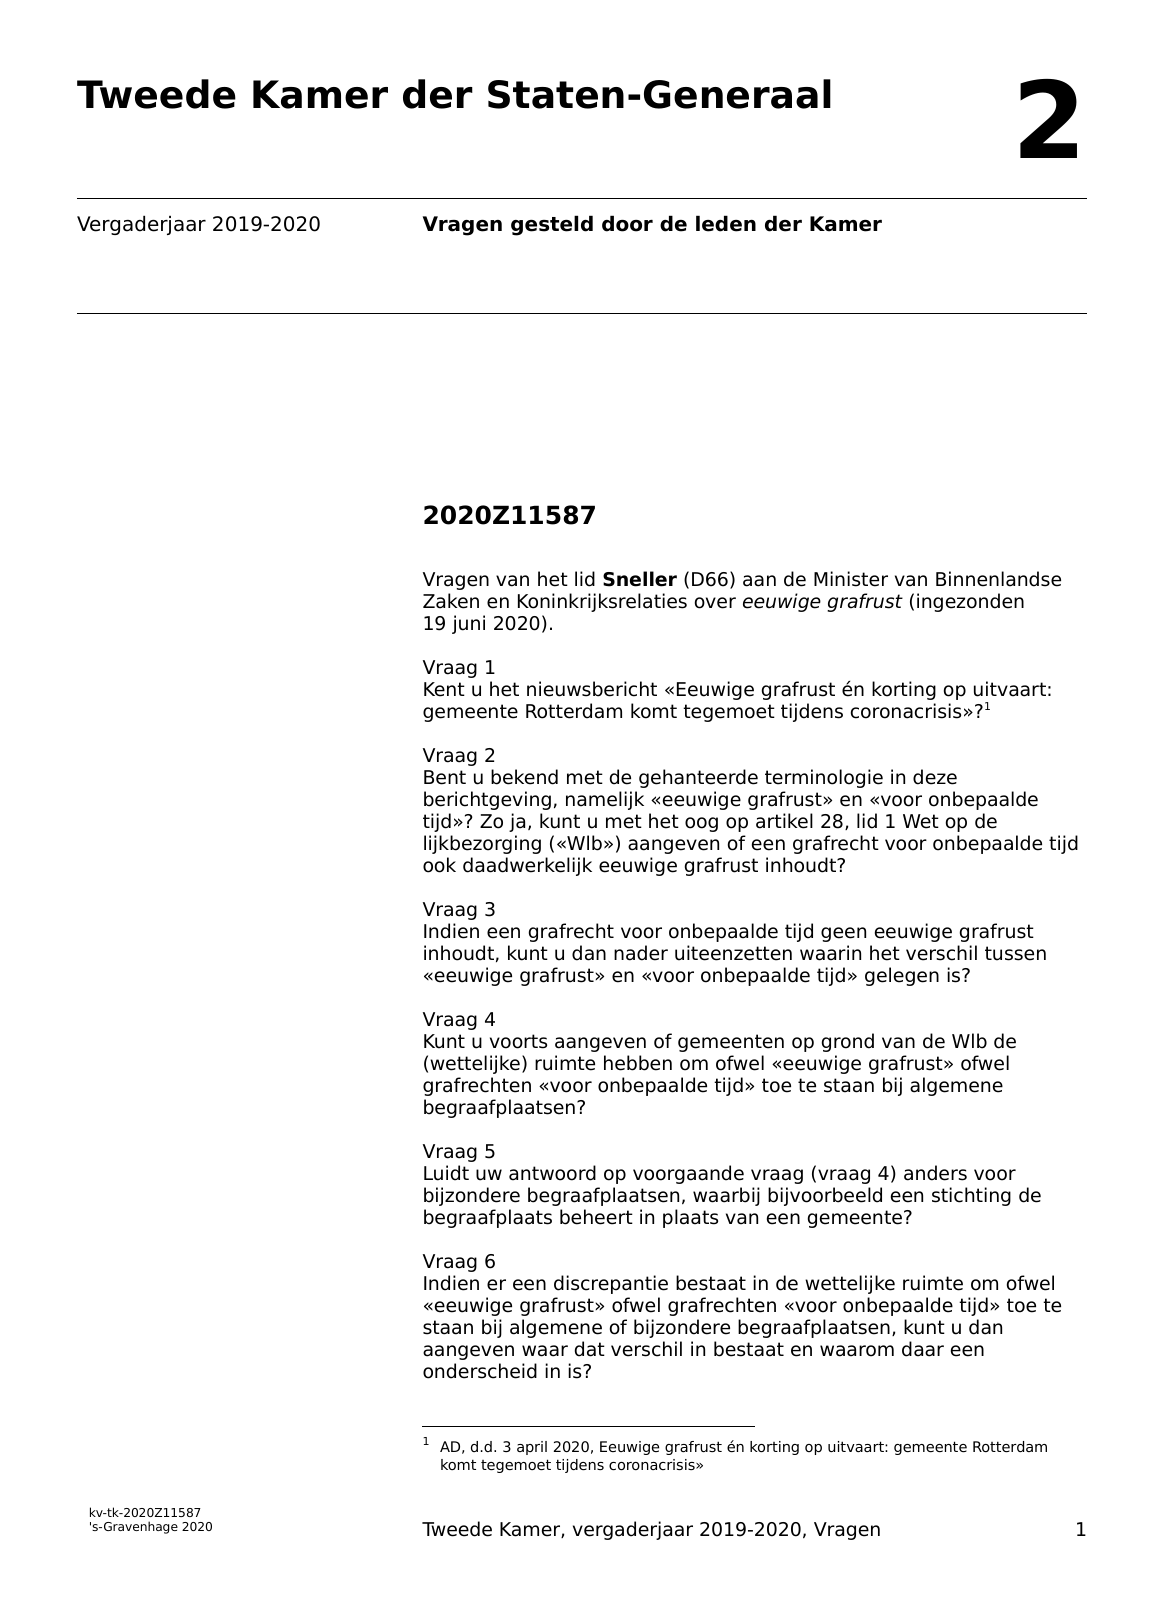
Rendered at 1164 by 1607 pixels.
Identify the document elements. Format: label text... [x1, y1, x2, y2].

text Indien een grafrecht voor onbepaalde tijd geen eeuwige grafrust inhoudt, kunt u dan nader uiteenzetten waarin het verschil tussen «eeuwige grafrust» en «voor onbepaalde tijd» gelegen is? [422, 921, 1087, 987]
text Vragen van het lid Sneller (D66) aan de Minister van Binnenlandse Zaken en Koninkrijksrelaties over eeuwige grafrust (ingezonden 19 juni 2020). [422, 569, 1087, 635]
text kv-tk-2020Z11587 [88, 1506, 323, 1520]
text 's-Gravenhage 2020 [88, 1520, 323, 1534]
text 2020Z11587 [422, 501, 1087, 531]
text Bent u bekend met de gehanteerde terminologie in deze berichtgeving, namelijk «eeuwige grafrust» en «voor onbepaalde tijd»? Zo ja, kunt u met het oog op artikel 28, lid 1 Wet op de lijkbezorging («Wlb») aangeven of een grafrecht voor onbepaalde tijd ook daadwerkelijk eeuwige grafrust inhoudt? [422, 767, 1087, 877]
text Vraag 1 [422, 657, 1087, 679]
text Luidt uw antwoord op voorgaande vraag (vraag 4) anders voor bijzondere begraafplaatsen, waarbij bijvoorbeeld een stichting de begraafplaats beheert in plaats van een gemeente? [422, 1163, 1087, 1229]
text Kent u het nieuwsbericht «Eeuwige grafrust én korting op uitvaart: gemeente Rotterdam komt tegemoet tijdens coronacrisis»? [422, 679, 1087, 723]
text Vraag 3 [422, 899, 1087, 921]
text AD, d.d. 3 april 2020, Eeuwige grafrust én korting op uitvaart: gemeente Rotterdam komt tegemoet tijdens coronacrisis» [422, 1435, 1087, 1474]
text Vraag 2 [422, 745, 1087, 767]
table_cell Vergaderjaar 2019-2020 [77, 199, 422, 313]
text Vraag 6 [422, 1251, 1087, 1273]
text Vraag 4 [422, 1009, 1087, 1031]
text Indien er een discrepantie bestaat in de wettelijke ruimte om ofwel «eeuwige grafrust» ofwel grafrechten «voor onbepaalde tijd» toe te staan bij algemene of bijzondere begraafplaatsen, kunt u dan aangeven waar dat verschil in bestaat en waarom daar een onderscheid in is? [422, 1273, 1087, 1383]
text Vraag 5 [422, 1141, 1087, 1163]
table_cell Vragen gesteld door de leden der Kamer [422, 199, 1087, 313]
table_header Tweede Kamer der Staten-Generaal [77, 59, 886, 198]
text Kunt u voorts aangeven of gemeenten op grond van de Wlb de (wettelijke) ruimte hebben om ofwel «eeuwige grafrust» ofwel grafrechten «voor onbepaalde tijd» toe te staan bij algemene begraafplaatsen? [422, 1031, 1087, 1119]
table_header 2 [886, 59, 1087, 198]
